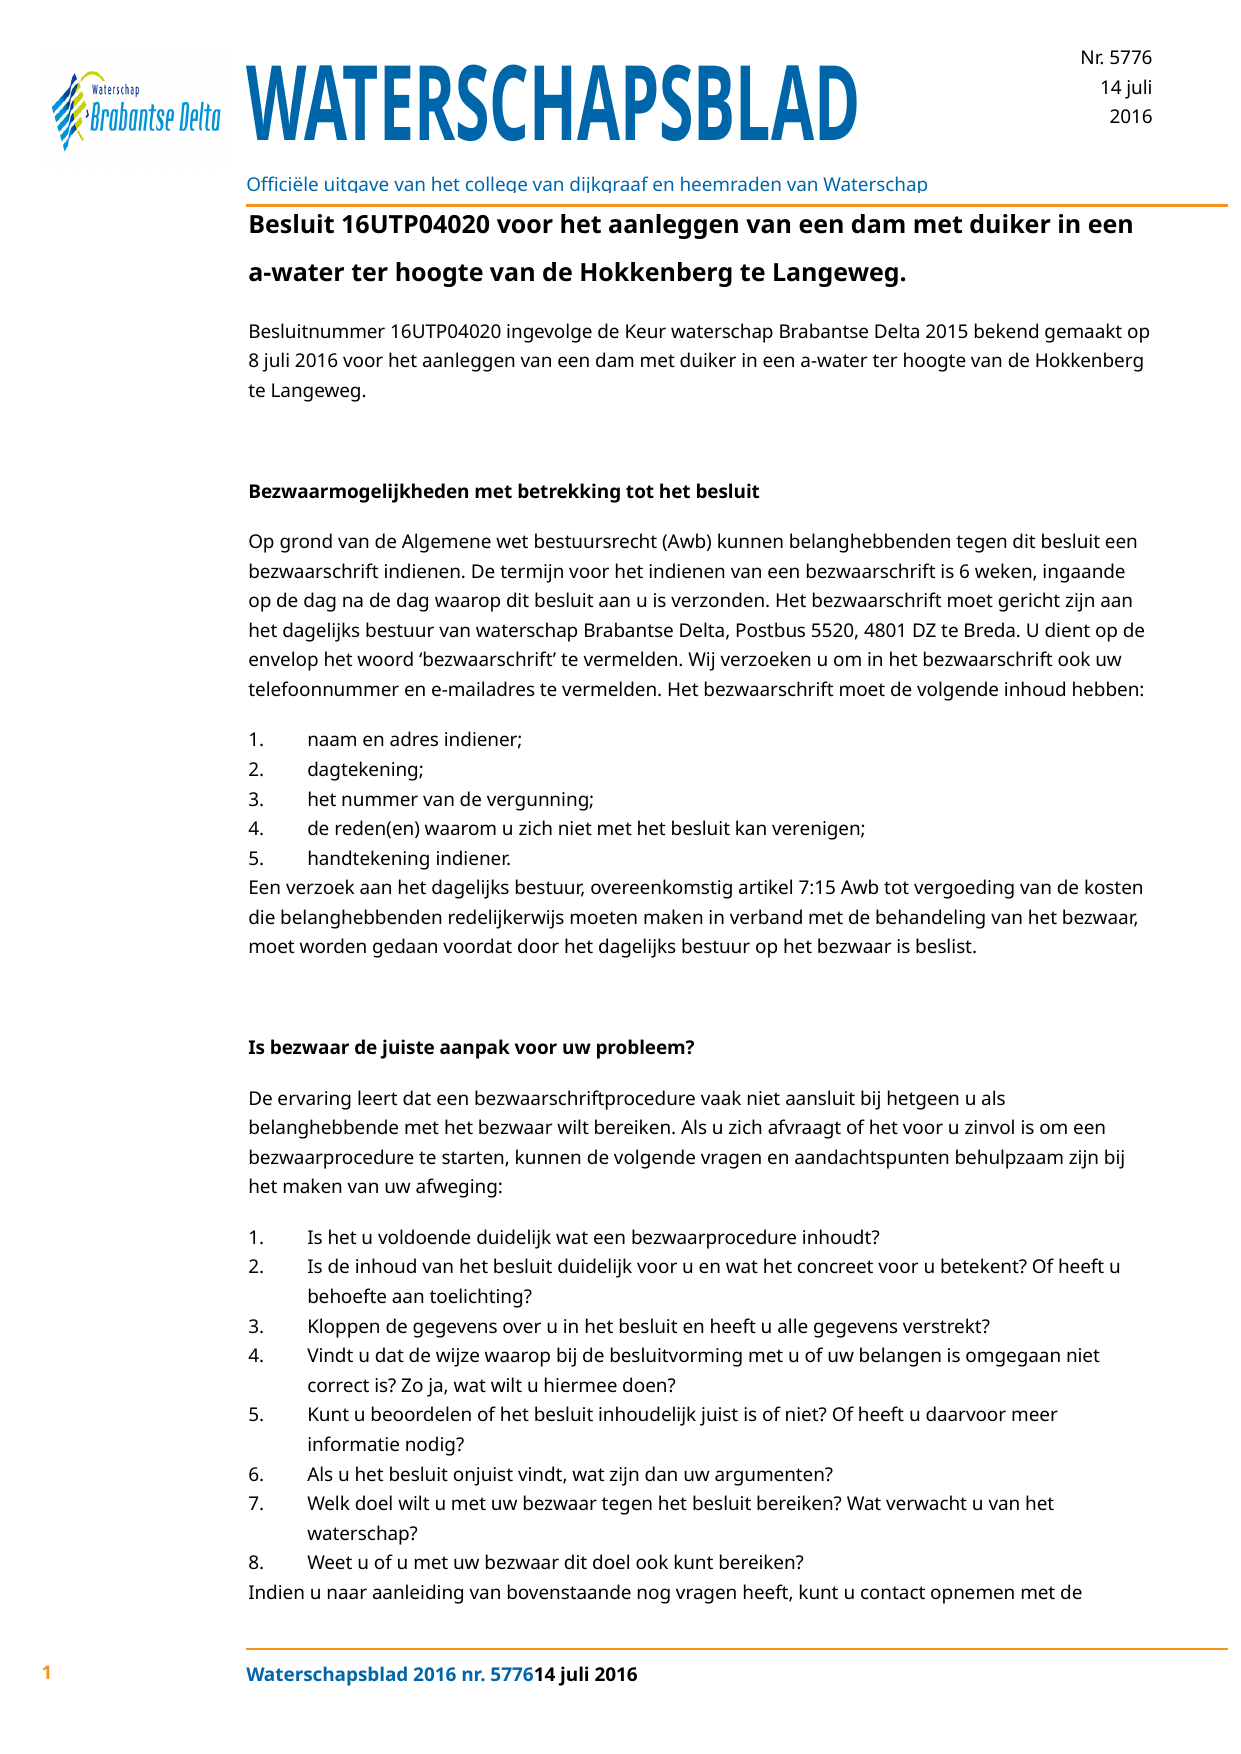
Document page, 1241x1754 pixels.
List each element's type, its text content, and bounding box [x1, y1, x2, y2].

list Is de inhoud van het besluit duidelijk voor u en wat het concreet voor u betekent? Of heeft u behoefte aan toelichting? [248, 1254, 1152, 1309]
picture [41, 47, 231, 172]
text Op grond van de Algemene wet bestuursrecht (Awb) kunnen belanghebbenden tegen dit besluit een bezwaarschrift indienen. De termijn voor het indienen van een bezwaarschrift is 6 weken, ingaande op de dag na de dag waarop dit besluit aan u is verzonden. Het bezwaarschrift moet gericht zijn aan het dagelijks bestuur van waterschap Brabantse Delta, Postbus 5520, 4801 DZ te Breda. U dient op de envelop het woord ‘bezwaarschrift’ te vermelden. Wij verzoeken u om in het bezwaarschrift ook uw telefoonnummer en e‑mailadres te vermelden. Het bezwaarschrift moet de volgende inhoud hebben: [248, 528, 1152, 702]
text Is bezwaar de juiste aanpak voor uw probleem? [248, 1034, 1152, 1060]
text Bezwaarmogelijkheden met betrekking tot het besluit [248, 478, 1152, 504]
list Kunt u beoordelen of het besluit inhoudelijk juist is of niet? Of heeft u daarvoor meer informatie nodig? [248, 1402, 1152, 1457]
text Indien u naar aanleiding van bovenstaande nog vragen heeft, kunt u contact opnemen met de [248, 1579, 1152, 1605]
list dagtekening; [248, 756, 1152, 782]
list Is het u voldoende duidelijk wat een bezwaarprocedure inhoudt? [248, 1224, 1152, 1250]
list het nummer van de vergunning; [248, 786, 1152, 812]
list de reden(en) waarom u zich niet met het besluit kan verenigen; [248, 815, 1152, 841]
text De ervaring leert dat een bezwaarschriftprocedure vaak niet aansluit bij hetgeen u als belanghebbende met het bezwaar wilt bereiken. Als u zich afvraagt of het voor u zinvol is om een bezwaarprocedure te starten, kunnen de volgende vragen en aandachtspunten behulpzaam zijn bij het maken van uw afweging: [248, 1085, 1152, 1199]
list Kloppen de gegevens over u in het besluit en heeft u alle gegevens verstrekt? [248, 1313, 1152, 1339]
list Vindt u dat de wijze waarop bij de besluitvorming met u of uw belangen is omgegaan niet correct is? Zo ja, wat wilt u hiermee doen? [248, 1342, 1152, 1398]
list handtekening indiener. [248, 845, 1152, 871]
list naam en adres indiener; [248, 727, 1152, 752]
list Weet u of u met uw bezwaar dit doel ook kunt bereiken? [248, 1549, 1152, 1575]
text Besluit 16UTP04020 voor het aanleggen van een dam met duiker in een a-water ter hoogte van de Hokkenberg te Langeweg. [248, 207, 1152, 288]
list Welk doel wilt u met uw bezwaar tegen het besluit bereiken? Wat verwacht u van het waterschap? [248, 1490, 1152, 1546]
list Als u het besluit onjuist vindt, wat zijn dan uw argumenten? [248, 1461, 1152, 1487]
text Besluitnummer 16UTP04020 ingevolge de Keur waterschap Brabantse Delta 2015 bekend gemaakt op 8 juli 2016 voor het aanleggen van een dam met duiker in een a-water ter hoogte van de Hokkenberg te Langeweg. [248, 318, 1152, 403]
text Een verzoek aan het dagelijks bestuur, overeenkomstig artikel 7:15 Awb tot vergoeding van de kosten die belanghebbenden redelijkerwijs moeten maken in verband met de behandeling van het bezwaar, moet worden gedaan voordat door het dagelijks bestuur op het bezwaar is beslist. [248, 874, 1152, 959]
